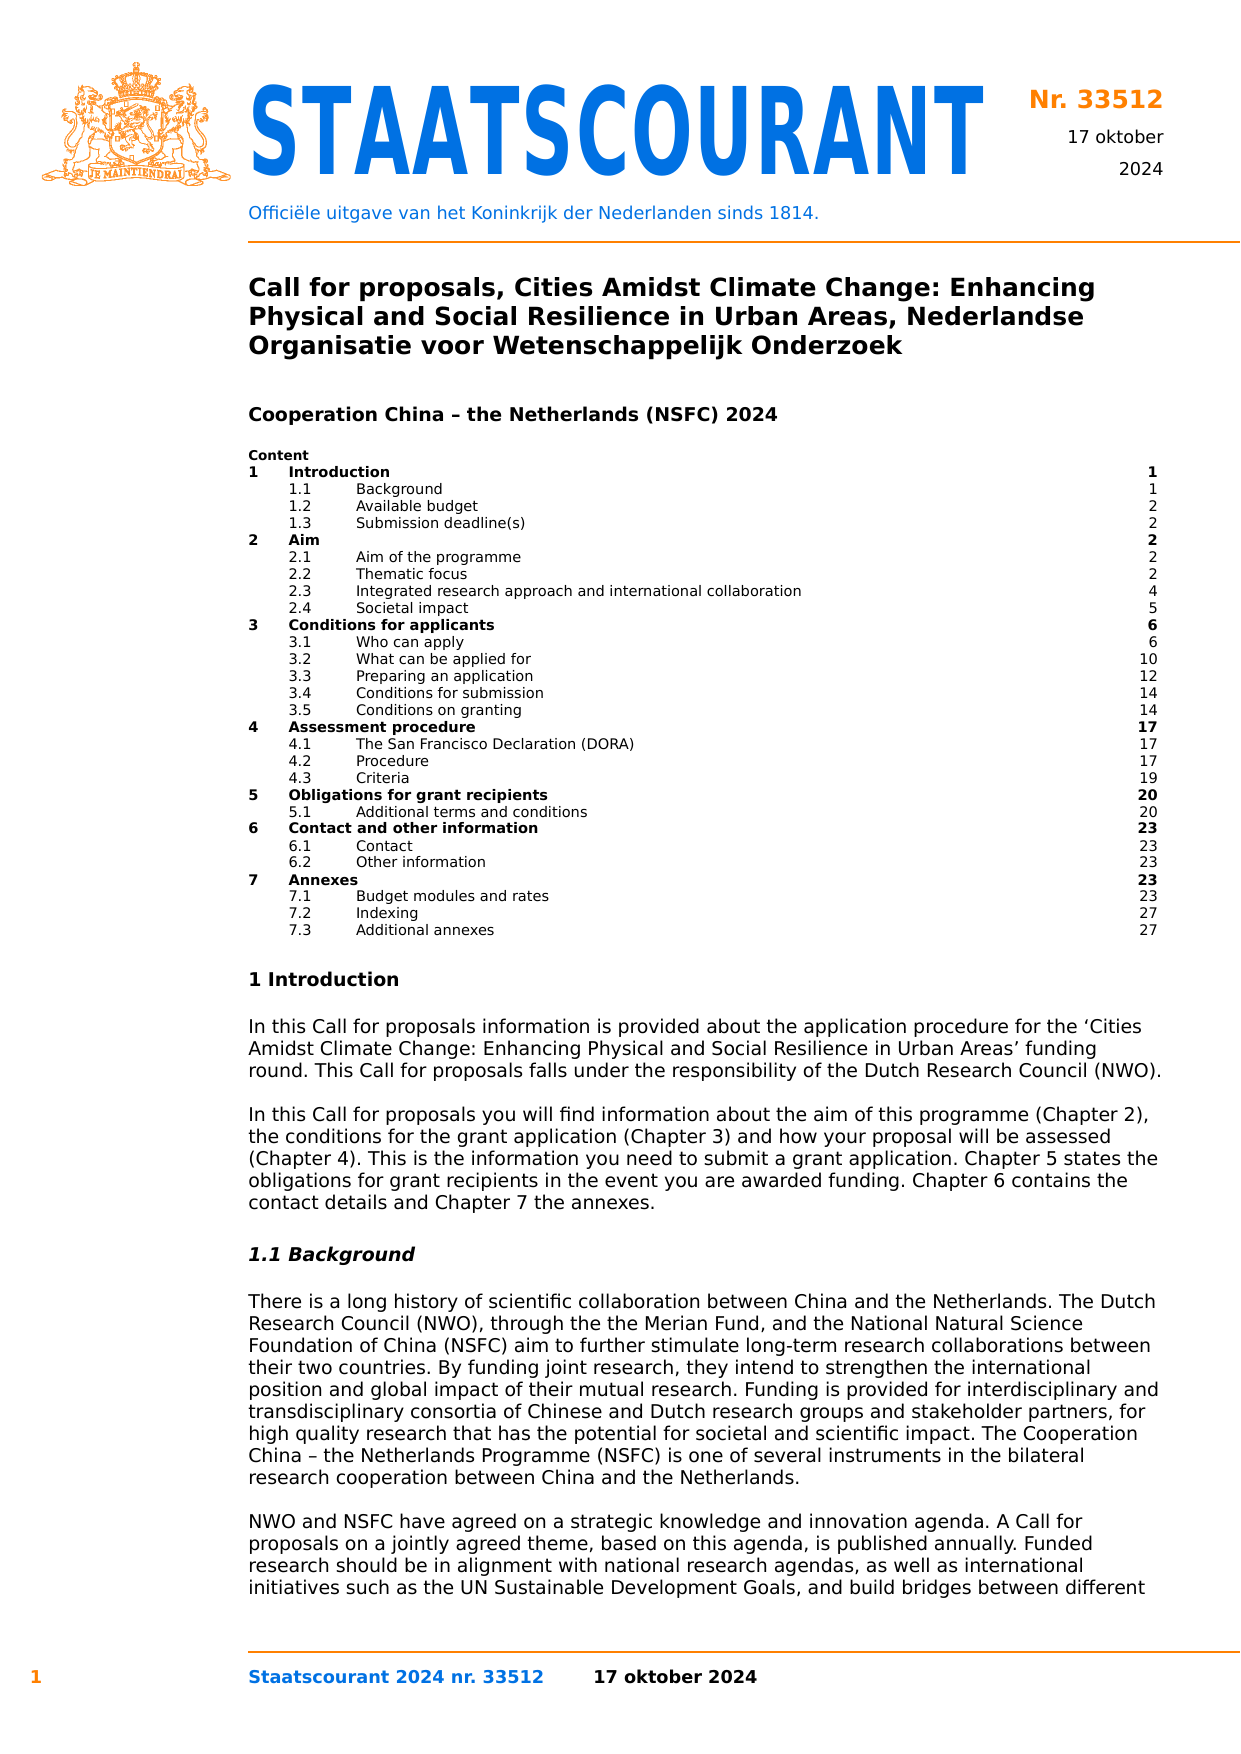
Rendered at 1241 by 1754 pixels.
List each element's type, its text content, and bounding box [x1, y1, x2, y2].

table_cell 27 [1034, 905, 1163, 922]
table_cell [248, 804, 282, 820]
table_cell 17 [1034, 753, 1163, 769]
table_cell 2 [1034, 498, 1163, 515]
table_cell [248, 549, 282, 566]
table_cell Submission deadline(s) [350, 515, 1034, 532]
table_cell Who can apply [350, 634, 1034, 651]
table_cell Additional annexes [350, 922, 1034, 939]
table_cell The San Francisco Declaration (DORA) [350, 736, 1034, 752]
table_cell 10 [1034, 651, 1163, 668]
table_header [25, 62, 248, 241]
table_cell [248, 905, 282, 922]
table_cell 1 [1034, 481, 1163, 498]
table_cell 19 [1034, 770, 1163, 786]
picture [41, 62, 231, 186]
table_cell 7.3 [282, 922, 350, 939]
table_cell 23 [1034, 820, 1163, 837]
table_cell Officiële uitgave van het Koninkrijk der Nederlanden sinds 1814. [248, 203, 1240, 241]
table_cell Procedure [350, 753, 1034, 769]
table_cell Indexing [350, 905, 1034, 922]
table_cell 27 [1034, 922, 1163, 939]
table_cell 23 [1034, 871, 1163, 888]
table_cell 3.3 [282, 668, 350, 684]
table_cell 6 [248, 820, 282, 837]
table_cell 23 [1034, 838, 1163, 854]
subtitle 1.1 Background [248, 1244, 1163, 1266]
table_cell 4.2 [282, 753, 350, 769]
table_cell 3.4 [282, 685, 350, 702]
table_cell Contact [350, 838, 1034, 854]
table_cell 2024 [998, 153, 1240, 203]
table_cell 2.4 [282, 600, 350, 617]
table_cell Obligations for grant recipients [282, 786, 1034, 803]
table_cell 4 [248, 719, 282, 736]
table_cell Conditions for submission [350, 685, 1034, 702]
table_cell 23 [1034, 854, 1163, 871]
table_cell 7.2 [282, 905, 350, 922]
text NWO and NSFC have agreed on a strategic knowledge and innovation agenda. A Call for proposals on a jointly agreed theme, based on this agenda, is published annually. Funded research should be in alignment with national research agendas, as well as international initiatives such as the UN Sustainable Development Goals, and build bridges between different [248, 1511, 1163, 1598]
table_cell [248, 668, 282, 684]
table_cell Other information [350, 854, 1034, 871]
table_cell Background [350, 481, 1034, 498]
subtitle 1 Introduction [248, 969, 1163, 991]
table_cell 3.5 [282, 702, 350, 718]
table_cell 14 [1034, 685, 1163, 702]
table_cell 2 [1034, 549, 1163, 566]
table_cell 2 [1034, 532, 1163, 549]
table_cell [248, 888, 282, 905]
table_cell [248, 922, 282, 939]
table_cell [248, 634, 282, 651]
table_cell [248, 685, 282, 702]
table_cell 6.2 [282, 854, 350, 871]
table_cell 1 [1034, 464, 1163, 481]
table_cell [248, 481, 282, 498]
table_cell Conditions on granting [350, 702, 1034, 718]
table_cell Annexes [282, 871, 1034, 888]
table_cell [248, 770, 282, 786]
text There is a long history of scientific collaboration between China and the Netherlands. The Dutch Research Council (NWO), through the the Merian Fund, and the National Natural Science Foundation of China (NSFC) aim to further stimulate long-term research collaborations between their two countries. By funding joint research, they intend to strengthen the international position and global impact of their mutual research. Funding is provided for interdisciplinary and transdisciplinary consortia of Chinese and Dutch research groups and stakeholder partners, for high quality research that has the potential for societal and scientific impact. The Cooperation China – the Netherlands Programme (NSFC) is one of several instruments in the bilateral research cooperation between China and the Netherlands. [248, 1291, 1163, 1489]
table_header Nr. 33512 [998, 62, 1240, 121]
table_cell [248, 753, 282, 769]
table_cell 1.1 [282, 481, 350, 498]
table_cell 12 [1034, 668, 1163, 684]
table_cell Introduction [282, 464, 1034, 481]
table_cell 20 [1034, 804, 1163, 820]
table_header STAATSCOURANT [248, 62, 998, 203]
table_cell 17 [1034, 719, 1163, 736]
table_cell [248, 651, 282, 668]
text In this Call for proposals information is provided about the application procedure for the ‘Cities Amidst Climate Change: Enhancing Physical and Social Resilience in Urban Areas’ funding round. This Call for proposals falls under the responsibility of the Dutch Research Council (NWO). [248, 1016, 1163, 1082]
table_cell What can be applied for [350, 651, 1034, 668]
table_cell Additional terms and conditions [350, 804, 1034, 820]
table_cell Contact and other information [282, 820, 1034, 837]
text In this Call for proposals you will find information about the aim of this programme (Chapter 2), the conditions for the grant application (Chapter 3) and how your proposal will be assessed (Chapter 4). This is the information you need to submit a grant application. Chapter 5 states the obligations for grant recipients in the event you are awarded funding. Chapter 6 contains the contact details and Chapter 7 the annexes. [248, 1104, 1163, 1214]
table_cell [248, 702, 282, 718]
table_cell 2 [248, 532, 282, 549]
table_cell 5 [1034, 600, 1163, 617]
table_cell Thematic focus [350, 566, 1034, 583]
table_cell 3.2 [282, 651, 350, 668]
table_cell 1.3 [282, 515, 350, 532]
table_cell [248, 854, 282, 871]
table_header Content [248, 448, 1163, 464]
table_cell 5 [248, 786, 282, 803]
table_cell [248, 515, 282, 532]
table_cell Preparing an application [350, 668, 1034, 684]
table_cell 6 [1034, 634, 1163, 651]
table_cell 3 [248, 617, 282, 634]
table_cell Criteria [350, 770, 1034, 786]
table_cell Assessment procedure [282, 719, 1034, 736]
table_cell 2 [1034, 566, 1163, 583]
text Cooperation China – the Netherlands (NSFC) 2024 [248, 404, 1163, 426]
table_cell [248, 600, 282, 617]
table_cell 5.1 [282, 804, 350, 820]
table_cell 6.1 [282, 838, 350, 854]
table_cell Aim of the programme [350, 549, 1034, 566]
table_cell 3.1 [282, 634, 350, 651]
table_cell 1 [248, 464, 282, 481]
table_cell Societal impact [350, 600, 1034, 617]
table_cell 2.3 [282, 583, 350, 600]
table_cell [248, 736, 282, 752]
table_cell 2 [1034, 515, 1163, 532]
table_cell Aim [282, 532, 1034, 549]
table_cell [248, 498, 282, 515]
table_cell [248, 838, 282, 854]
table_cell Available budget [350, 498, 1034, 515]
table_cell 14 [1034, 702, 1163, 718]
table_cell 2.1 [282, 549, 350, 566]
table_cell 7 [248, 871, 282, 888]
table_cell Budget modules and rates [350, 888, 1034, 905]
table_cell 4.3 [282, 770, 350, 786]
table_cell 4.1 [282, 736, 350, 752]
table_cell 20 [1034, 786, 1163, 803]
subtitle Call for proposals, Cities Amidst Climate Change: Enhancing Physical and Social Resilience in Urban Areas, Nederlandse Organisatie voor Wetenschappelijk Onderzoek [248, 273, 1163, 361]
table_cell Integrated research approach and international collaboration [350, 583, 1034, 600]
table_cell Conditions for applicants [282, 617, 1034, 634]
table_cell 6 [1034, 617, 1163, 634]
table_cell 2.2 [282, 566, 350, 583]
table_cell [248, 583, 282, 600]
table_cell 23 [1034, 888, 1163, 905]
table_cell 17 oktober [998, 121, 1240, 153]
table_cell 17 [1034, 736, 1163, 752]
table_cell [248, 566, 282, 583]
table_cell 1.2 [282, 498, 350, 515]
table_cell 7.1 [282, 888, 350, 905]
table_cell 4 [1034, 583, 1163, 600]
